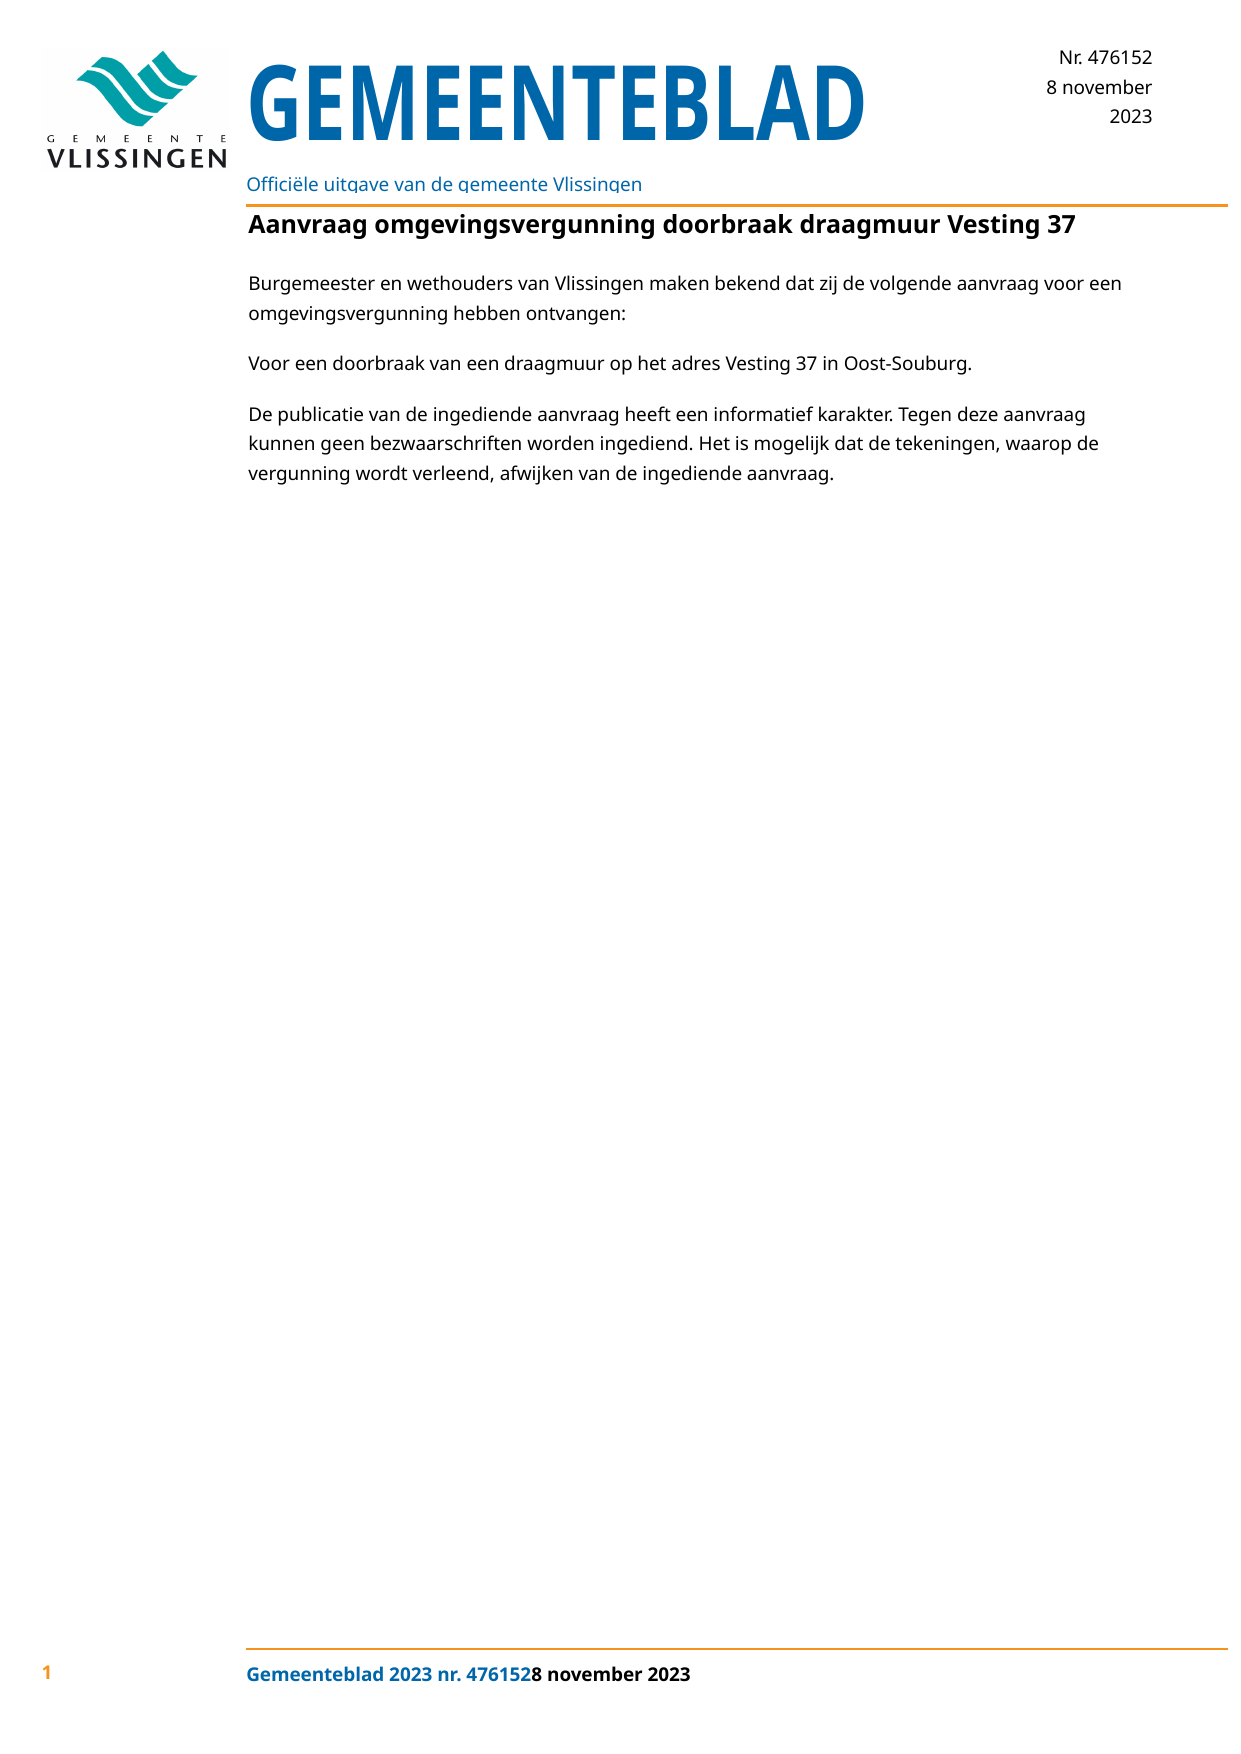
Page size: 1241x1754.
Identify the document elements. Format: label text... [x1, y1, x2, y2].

text Burgemeester en wethouders van Vlissingen maken bekend dat zij de volgende aanvraag voor een omgevingsvergunning hebben ontvangen: [248, 270, 1152, 326]
text Aanvraag omgevingsvergunning doorbraak draagmuur Vesting 37 [248, 207, 1152, 241]
text Voor een doorbraak van een draagmuur op het adres Vesting 37 in Oost-Souburg. [248, 350, 1152, 376]
text De publicatie van de ingediende aanvraag heeft een informatief karakter. Tegen deze aanvraag kunnen geen bezwaarschriften worden ingediend. Het is mogelijk dat de tekeningen, waarop de vergunning wordt verleend, afwijken van de ingediende aanvraag. [248, 401, 1152, 486]
picture [41, 47, 231, 172]
